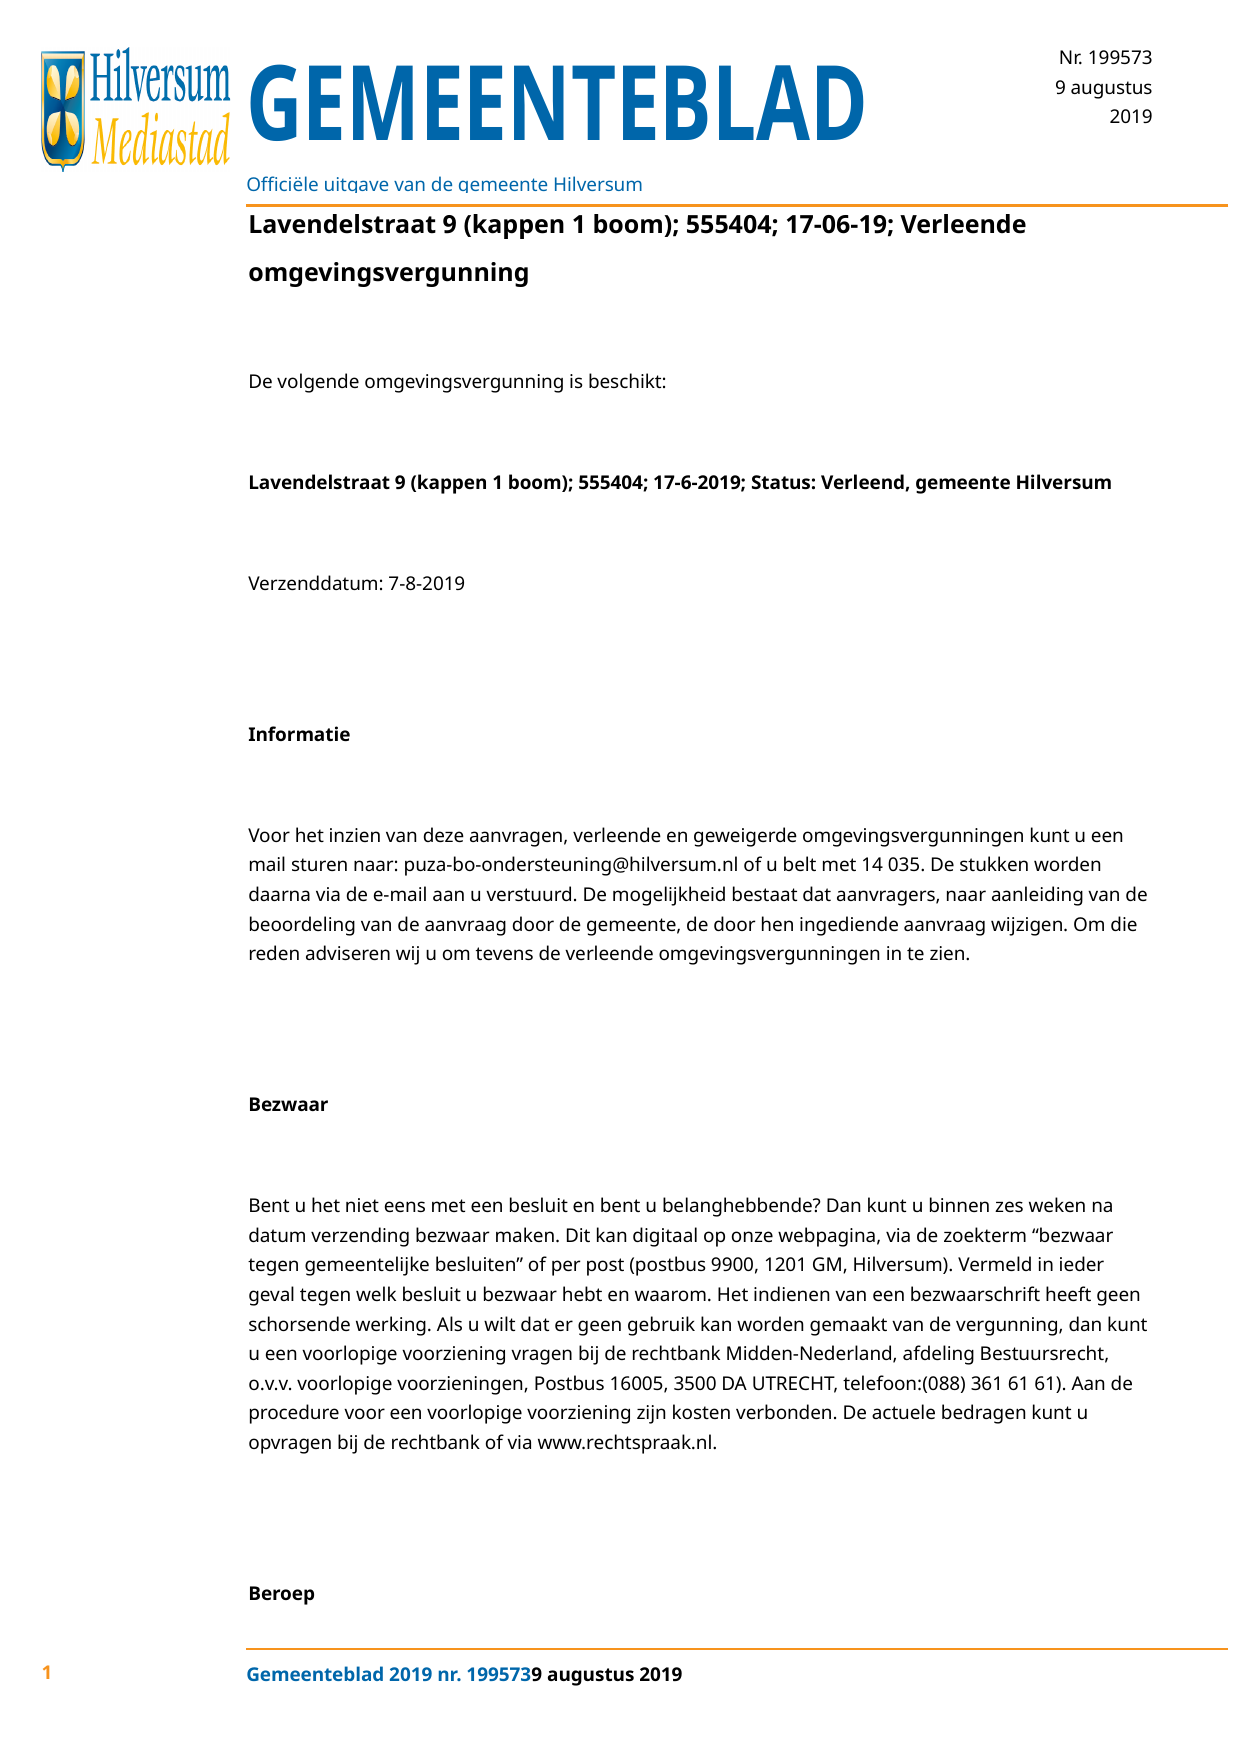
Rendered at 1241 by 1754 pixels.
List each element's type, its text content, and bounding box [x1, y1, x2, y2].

text Beroep [248, 1580, 1152, 1606]
text Informatie [248, 721, 1152, 747]
text Lavendelstraat 9 (kappen 1 boom); 555404; 17-06-19; Verleende omgevingsvergunning [248, 207, 1152, 288]
text Voor het inzien van deze aanvragen, verleende en geweigerde omgevingsvergunningen kunt u een mail sturen naar: puza-bo-ondersteuning@hilversum.nl of u belt met 14 035. De stukken worden daarna via de e-mail aan u verstuurd. De mogelijkheid bestaat dat aanvragers, naar aanleiding van de beoordeling van de aanvraag door de gemeente, de door hen ingediende aanvraag wijzigen. Om die reden adviseren wij u om tevens de verleende omgevingsvergunningen in te zien. [248, 822, 1152, 966]
picture [41, 47, 231, 172]
text Bezwaar [248, 1092, 1152, 1117]
text Verzenddatum: 7-8-2019 [248, 570, 1152, 596]
text De volgende omgevingsvergunning is beschikt: [248, 368, 1152, 394]
text Bent u het niet eens met een besluit en bent u belanghebbende? Dan kunt u binnen zes weken na datum verzending bezwaar maken. Dit kan digitaal op onze webpagina, via de zoekterm “bezwaar tegen gemeentelijke besluiten” of per post (postbus 9900, 1201 GM, Hilversum). Vermeld in ieder geval tegen welk besluit u bezwaar hebt en waarom. Het indienen van een bezwaarschrift heeft geen schorsende werking. Als u wilt dat er geen gebruik kan worden gemaakt van de vergunning, dan kunt u een voorlopige voorziening vragen bij de rechtbank Midden-Nederland, afdeling Bestuursrecht, o.v.v. voorlopige voorzieningen, Postbus 16005, 3500 DA UTRECHT, telefoon:(088) 361 61 61). Aan de procedure voor een voorlopige voorziening zijn kosten verbonden. De actuele bedragen kunt u opvragen bij de rechtbank of via www.rechtspraak.nl. [248, 1192, 1152, 1455]
text Lavendelstraat 9 (kappen 1 boom); 555404; 17-6-2019; Status: Verleend, gemeente Hilversum [248, 469, 1152, 495]
